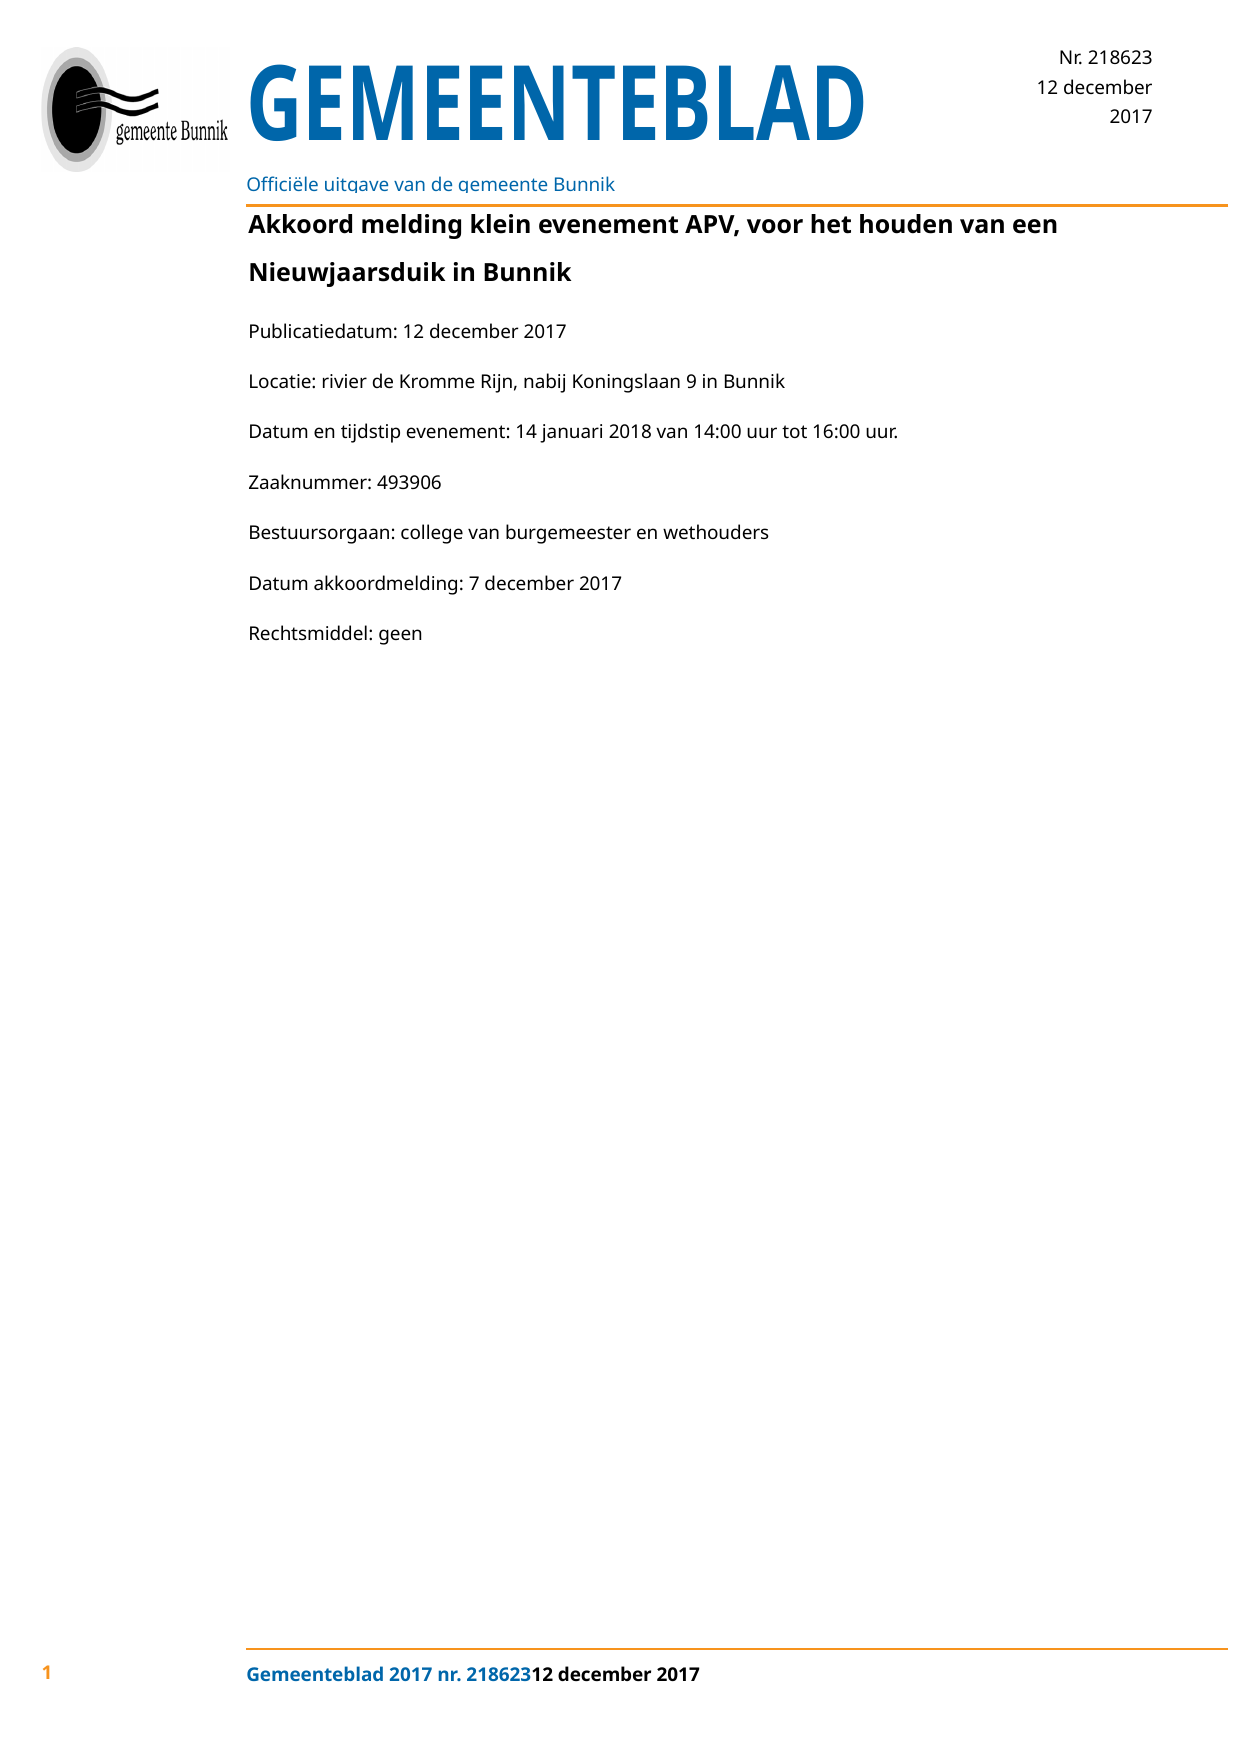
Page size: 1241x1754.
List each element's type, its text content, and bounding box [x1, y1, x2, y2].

text Datum akkoordmelding: 7 december 2017 [248, 570, 1152, 596]
text Rechtsmiddel: geen [248, 620, 1152, 646]
text Locatie: rivier de Kromme Rijn, nabij Koningslaan 9 in Bunnik [248, 368, 1152, 394]
text Publicatiedatum: 12 december 2017 [248, 318, 1152, 344]
text Bestuursorgaan: college van burgemeester en wethouders [248, 519, 1152, 545]
picture [41, 47, 231, 172]
text Akkoord melding klein evenement APV, voor het houden van een Nieuwjaarsduik in Bunnik [248, 207, 1152, 288]
text Zaaknummer: 493906 [248, 469, 1152, 495]
text Datum en tijdstip evenement: 14 januari 2018 van 14:00 uur tot 16:00 uur. [248, 419, 1152, 444]
